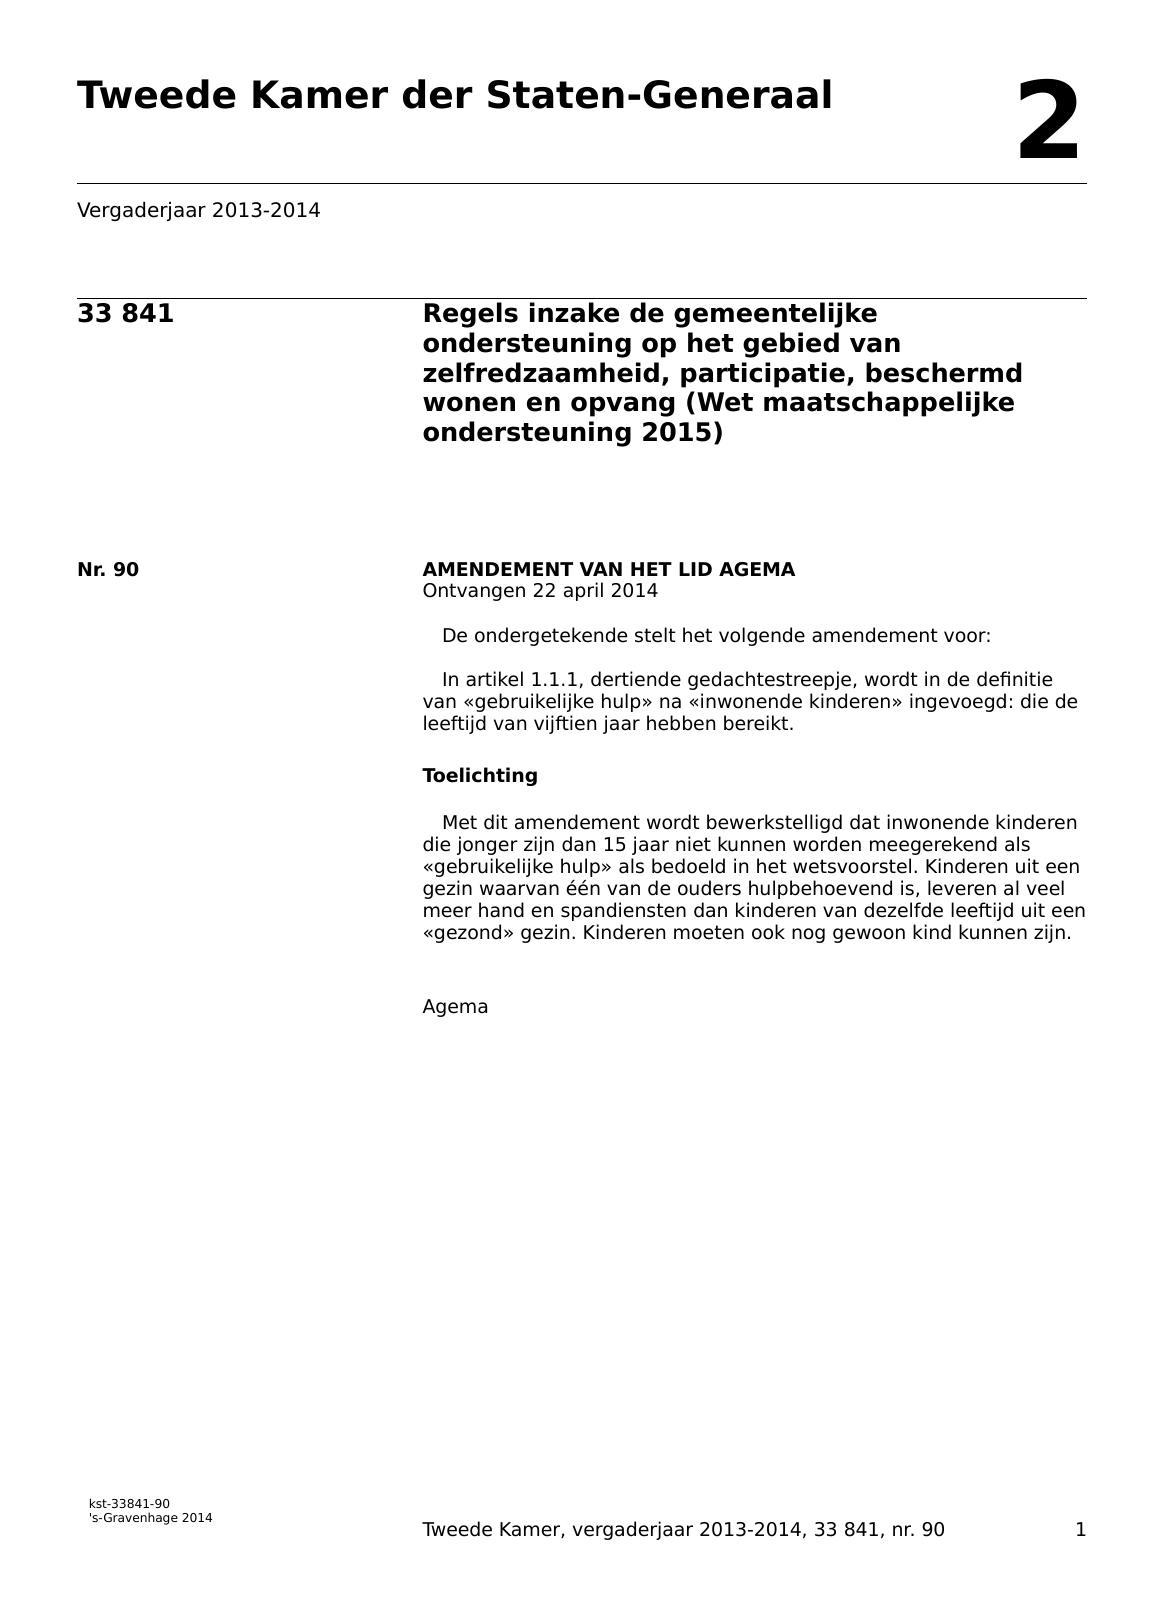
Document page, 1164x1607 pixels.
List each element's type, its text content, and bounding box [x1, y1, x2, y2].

subtitle Toelichting [422, 765, 1087, 787]
subtitle Nr. 90 AMENDEMENT VAN HET LID AGEMA [77, 558, 1087, 580]
text De ondergetekende stelt het volgende amendement voor: [422, 624, 1087, 647]
text Ontvangen 22 april 2014 [422, 580, 1087, 602]
text Met dit amendement wordt bewerkstelligd dat inwonende kinderen die jonger zijn dan 15 jaar niet kunnen worden meegerekend als «gebruikelijke hulp» als bedoeld in het wetsvoorstel. Kinderen uit een gezin waarvan één van de ouders hulpbehoevend is, leveren al veel meer hand en spandiensten dan kinderen van dezelfde leeftijd uit een «gezond» gezin. Kinderen moeten ook nog gewoon kind kunnen zijn. [422, 812, 1087, 943]
text 's-Gravenhage 2014 [88, 1511, 323, 1525]
text Agema [422, 973, 1087, 1017]
table_header 2 [886, 59, 1087, 183]
table_cell Vergaderjaar 2013-2014 [77, 184, 1087, 298]
table_header Tweede Kamer der Staten-Generaal [77, 59, 886, 183]
subtitle 33 841 Regels inzake de gemeentelijke ondersteuning op het gebied van zelfredzaamheid, participatie, beschermd wonen en opvang (Wet maatschappelijke ondersteuning 2015) [77, 299, 1087, 447]
text kst-33841-90 [88, 1497, 323, 1511]
text In artikel 1.1.1, dertiende gedachtestreepje, wordt in de definitie van «gebruikelijke hulp» na «inwonende kinderen» ingevoegd: die de leeftijd van vijftien jaar hebben bereikt. [422, 669, 1087, 735]
